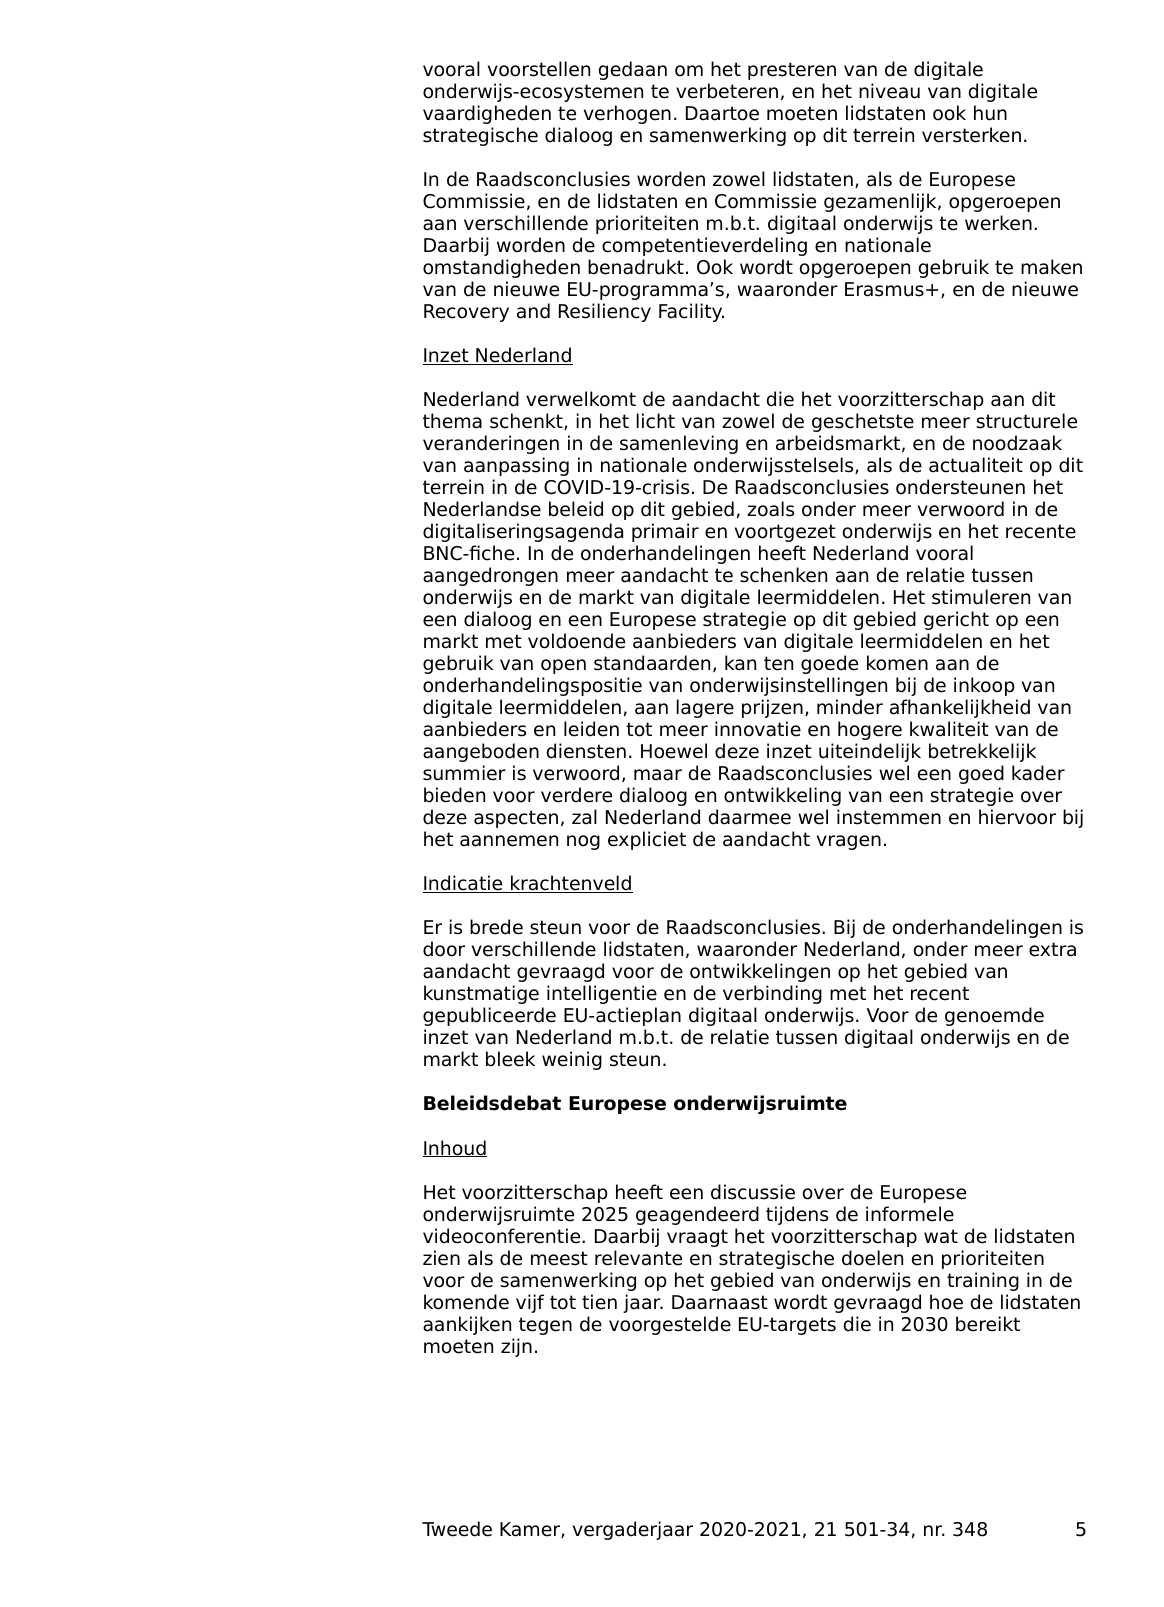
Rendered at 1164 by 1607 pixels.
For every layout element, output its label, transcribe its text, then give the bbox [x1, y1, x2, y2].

subtitle Inzet Nederland [422, 345, 1087, 367]
subtitle Beleidsdebat Europese onderwijsruimte [422, 1093, 1087, 1115]
text Nederland verwelkomt de aandacht die het voorzitterschap aan dit thema schenkt, in het licht van zowel de geschetste meer structurele veranderingen in de samenleving en arbeidsmarkt, en de noodzaak van aanpassing in nationale onderwijsstelsels, als de actualiteit op dit terrein in de COVID-19-crisis. De Raadsconclusies ondersteunen het Nederlandse beleid op dit gebied, zoals onder meer verwoord in de digitaliseringsagenda primair en voortgezet onderwijs en het recente BNC-fiche. In de onderhandelingen heeft Nederland vooral aangedrongen meer aandacht te schenken aan de relatie tussen onderwijs en de markt van digitale leermiddelen. Het stimuleren van een dialoog en een Europese strategie op dit gebied gericht op een markt met voldoende aanbieders van digitale leermiddelen en het gebruik van open standaarden, kan ten goede komen aan de onderhandelingspositie van onderwijsinstellingen bij de inkoop van digitale leermiddelen, aan lagere prijzen, minder afhankelijkheid van aanbieders en leiden tot meer innovatie en hogere kwaliteit van de aangeboden diensten. Hoewel deze inzet uiteindelijk betrekkelijk summier is verwoord, maar de Raadsconclusies wel een goed kader bieden voor verdere dialoog en ontwikkeling van een strategie over deze aspecten, zal Nederland daarmee wel instemmen en hiervoor bij het aannemen nog expliciet de aandacht vragen. [422, 389, 1087, 851]
text Er is brede steun voor de Raadsconclusies. Bij de onderhandelingen is door verschillende lidstaten, waaronder Nederland, onder meer extra aandacht gevraagd voor de ontwikkelingen op het gebied van kunstmatige intelligentie en de verbinding met het recent gepubliceerde EU-actieplan digitaal onderwijs. Voor de genoemde inzet van Nederland m.b.t. de relatie tussen digitaal onderwijs en de markt bleek weinig steun. [422, 917, 1087, 1071]
subtitle Indicatie krachtenveld [422, 873, 1087, 895]
text Het voorzitterschap heeft een discussie over de Europese onderwijsruimte 2025 geagendeerd tijdens de informele videoconferentie. Daarbij vraagt het voorzitterschap wat de lidstaten zien als de meest relevante en strategische doelen en prioriteiten voor de samenwerking op het gebied van onderwijs en training in de komende vijf tot tien jaar. Daarnaast wordt gevraagd hoe de lidstaten aankijken tegen de voorgestelde EU-targets die in 2030 bereikt moeten zijn. [422, 1182, 1087, 1357]
subtitle Inhoud [422, 1137, 1087, 1159]
text vooral voorstellen gedaan om het presteren van de digitale onderwijs-ecosystemen te verbeteren, en het niveau van digitale vaardigheden te verhogen. Daartoe moeten lidstaten ook hun strategische dialoog en samenwerking op dit terrein versterken. [422, 59, 1087, 147]
text In de Raadsconclusies worden zowel lidstaten, als de Europese Commissie, en de lidstaten en Commissie gezamenlijk, opgeroepen aan verschillende prioriteiten m.b.t. digitaal onderwijs te werken. Daarbij worden de competentieverdeling en nationale omstandigheden benadrukt. Ook wordt opgeroepen gebruik te maken van de nieuwe EU-programma’s, waaronder Erasmus+, en de nieuwe Recovery and Resiliency Facility. [422, 169, 1087, 323]
